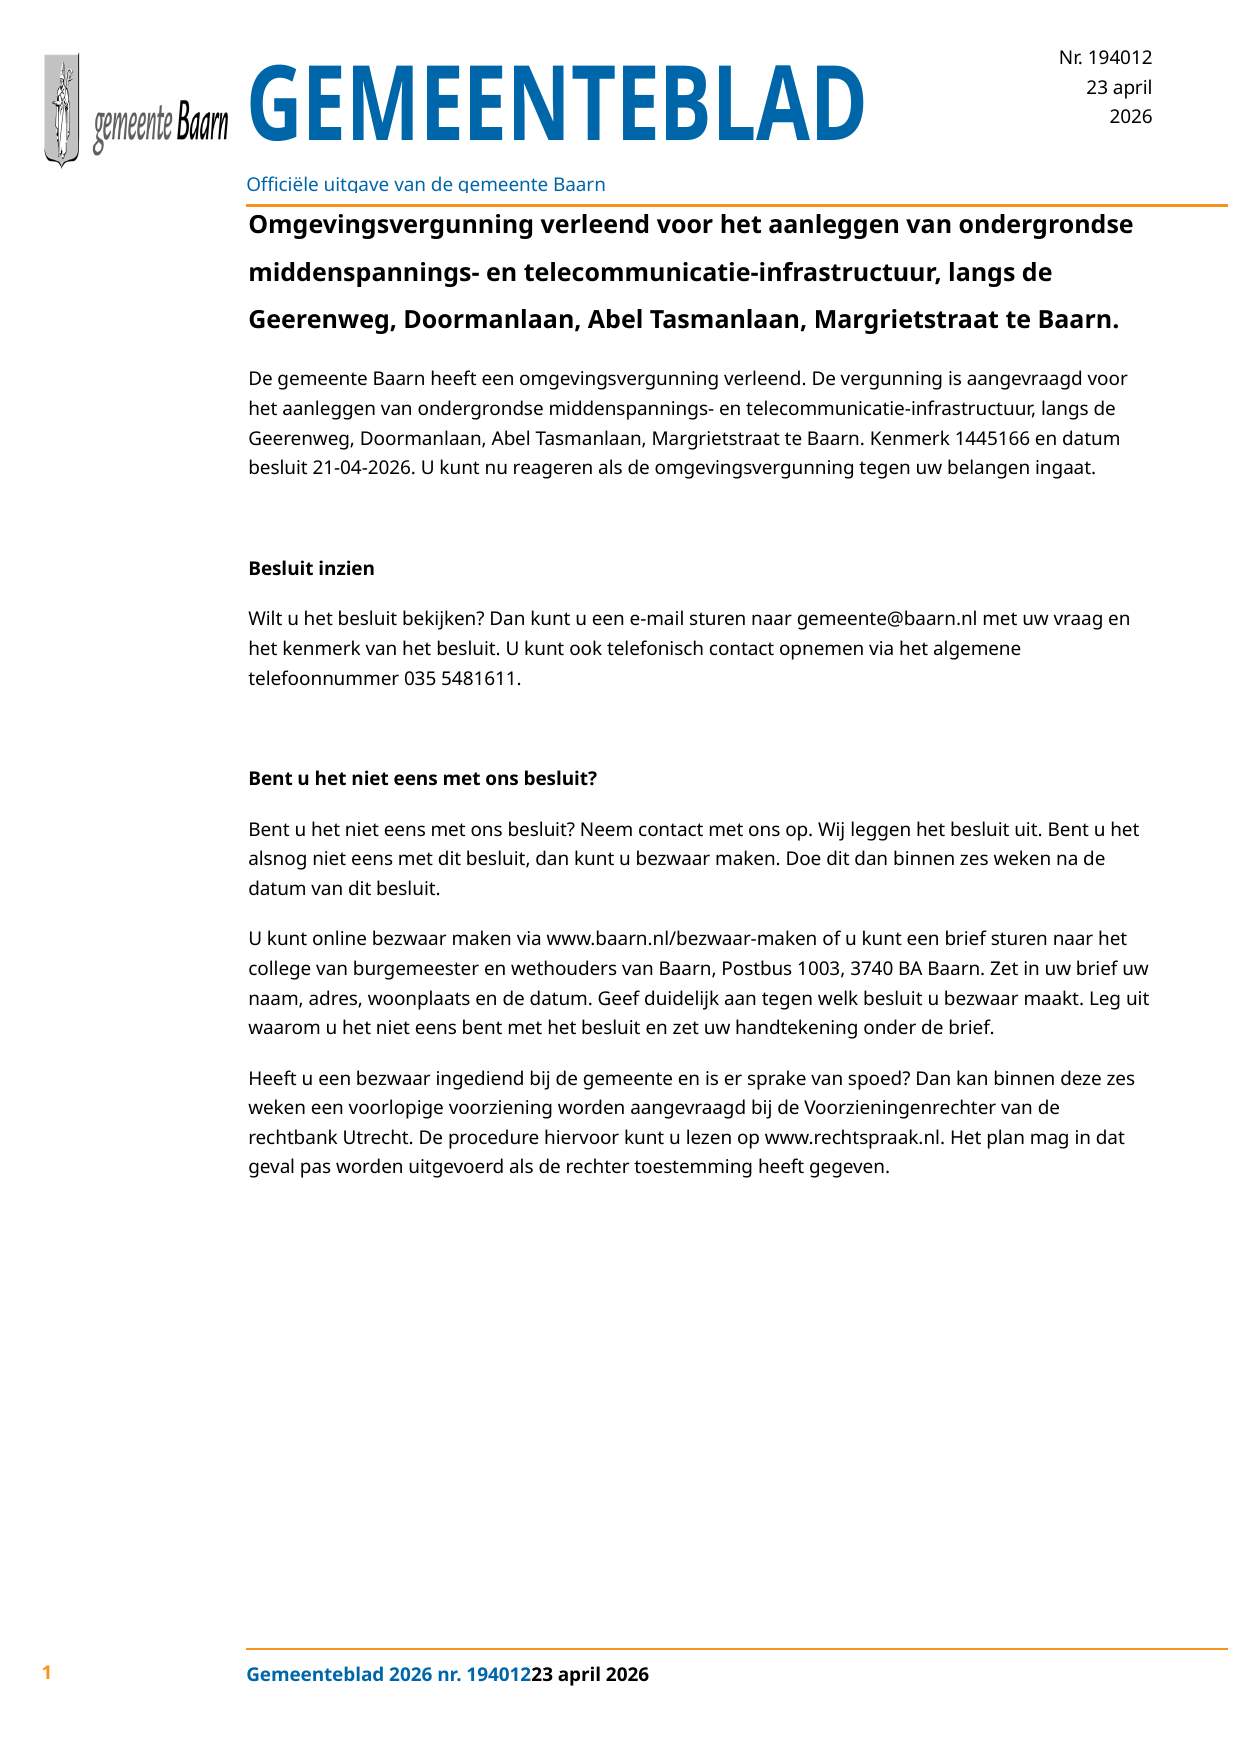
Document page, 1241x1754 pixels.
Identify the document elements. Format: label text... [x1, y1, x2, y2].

text Omgevingsvergunning verleend voor het aanleggen van ondergrondse middenspannings- en telecommunicatie-infrastructuur, langs de Geerenweg, Doormanlaan, Abel Tasmanlaan, Margrietstraat te Baarn. [248, 207, 1152, 336]
text Bent u het niet eens met ons besluit? [248, 766, 1152, 791]
text U kunt online bezwaar maken via www.baarn.nl/bezwaar-maken of u kunt een brief sturen naar het college van burgemeester en wethouders van Baarn, Postbus 1003, 3740 BA Baarn. Zet in uw brief uw naam, adres, woonplaats en de datum. Geef duidelijk aan tegen welk besluit u bezwaar maakt. Leg uit waarom u het niet eens bent met het besluit en zet uw handtekening onder de brief. [248, 926, 1152, 1040]
text Besluit inzien [248, 555, 1152, 581]
text Heeft u een bezwaar ingediend bij de gemeente en is er sprake van spoed? Dan kan binnen deze zes weken een voorlopige voorziening worden aangevraagd bij de Voorzieningenrechter van de rechtbank Utrecht. De procedure hiervoor kunt u lezen op www.rechtspraak.nl. Het plan mag in dat geval pas worden uitgevoerd als de rechter toestemming heeft gegeven. [248, 1065, 1152, 1179]
text De gemeente Baarn heeft een omgevingsvergunning verleend. De vergunning is aangevraagd voor het aanleggen van ondergrondse middenspannings- en telecommunicatie-infrastructuur, langs de Geerenweg, Doormanlaan, Abel Tasmanlaan, Margrietstraat te Baarn. Kenmerk 1445166 en datum besluit 21-04-2026. U kunt nu reageren als de omgevingsvergunning tegen uw belangen ingaat. [248, 366, 1152, 480]
picture [41, 47, 231, 172]
text Wilt u het besluit bekijken? Dan kunt u een e-mail sturen naar gemeente@baarn.nl met uw vraag en het kenmerk van het besluit. U kunt ook telefonisch contact opnemen via het algemene telefoonnummer 035 5481611. [248, 606, 1152, 690]
text Bent u het niet eens met ons besluit? Neem contact met ons op. Wij leggen het besluit uit. Bent u het alsnog niet eens met dit besluit, dan kunt u bezwaar maken. Doe dit dan binnen zes weken na de datum van dit besluit. [248, 816, 1152, 901]
